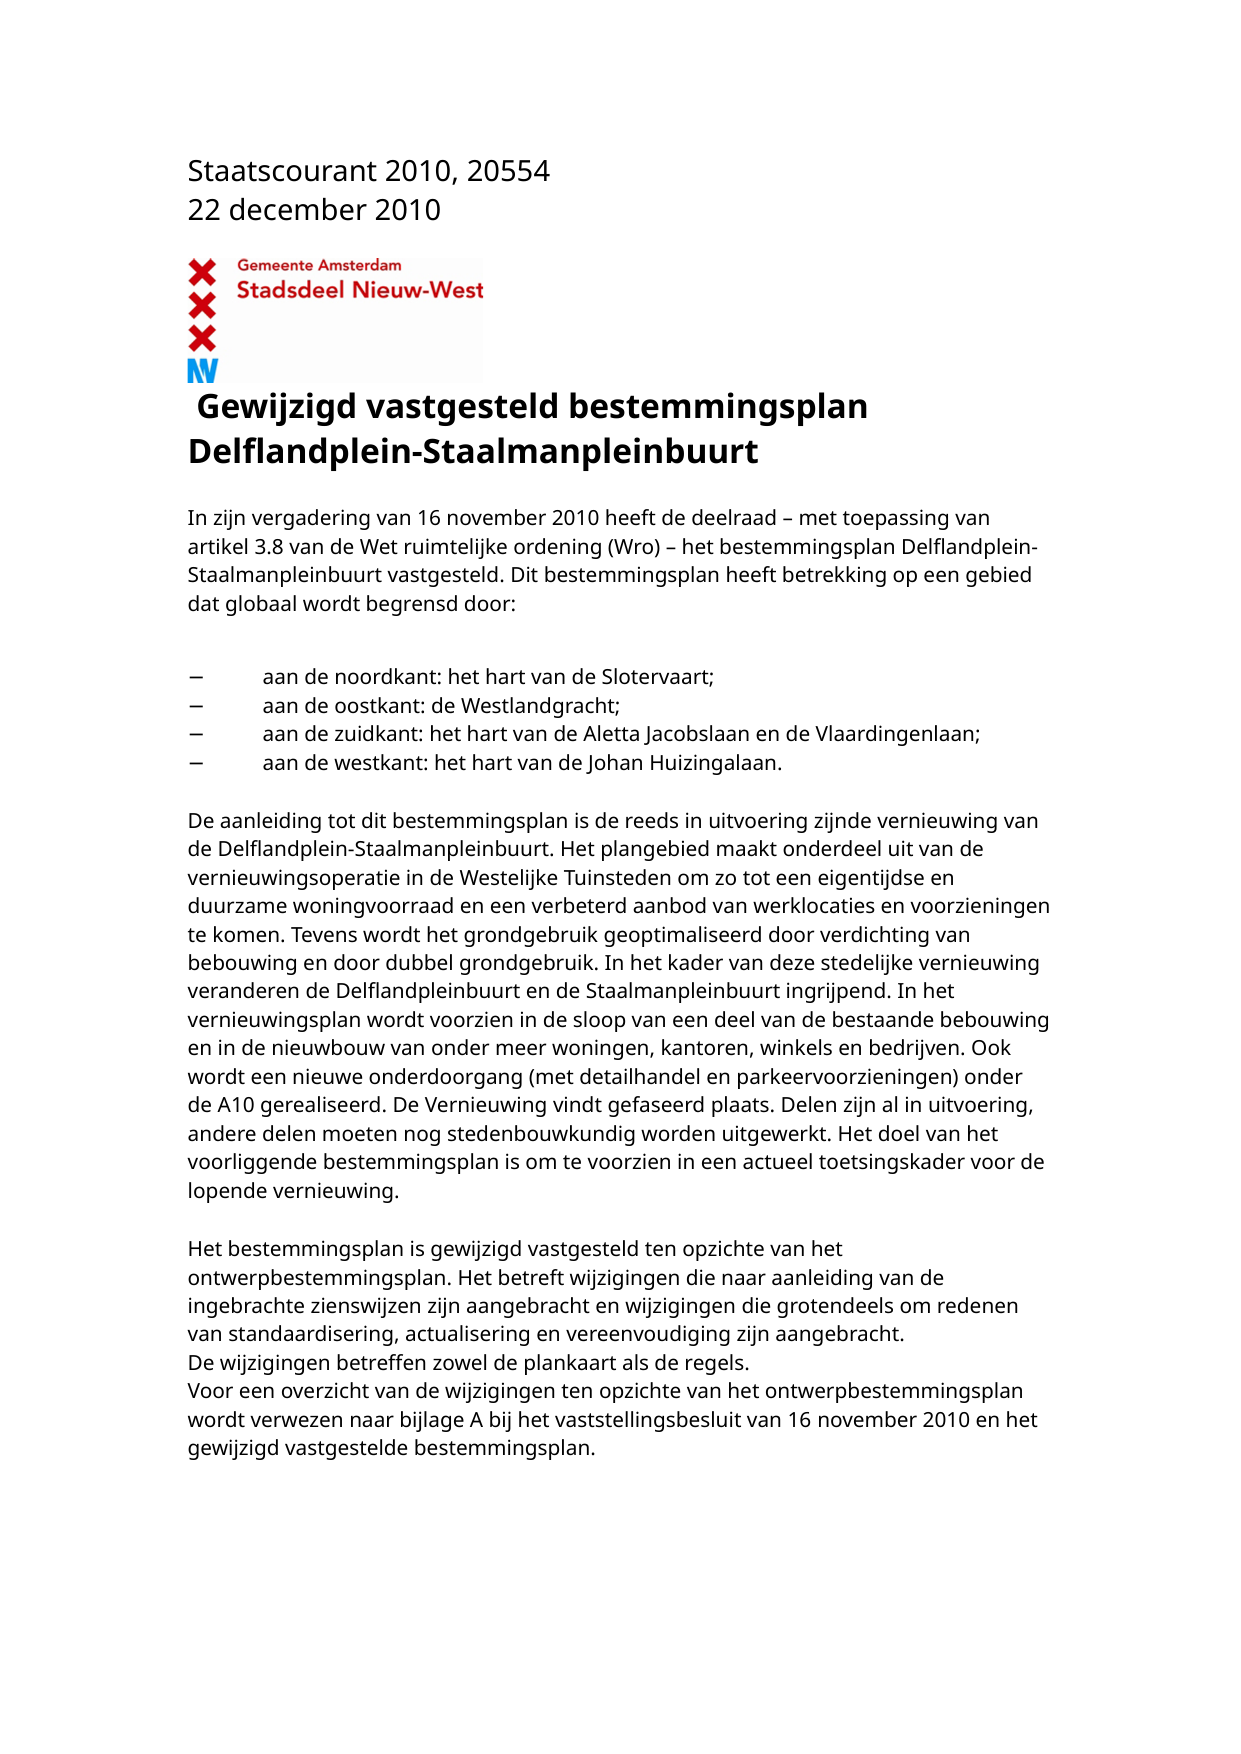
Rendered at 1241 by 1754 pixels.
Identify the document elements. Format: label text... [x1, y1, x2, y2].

text Het bestemmingsplan is gewijzigd vastgesteld ten opzichte van het ontwerpbestemmingsplan. Het betreft wijzigingen die naar aanleiding van de ingebrachte zienswijzen zijn aangebracht en wijzigingen die grotendeels om redenen van standaardisering, actualisering en vereenvoudiging zijn aangebracht. [187, 1234, 1053, 1348]
picture [187, 258, 484, 383]
text In zijn vergadering van 16 november 2010 heeft de deelraad – met toepassing van artikel 3.8 van de Wet ruimtelijke ordening (Wro) – het bestemmingsplan Delflandplein-Staalmanpleinbuurt vastgesteld. Dit bestemmingsplan heeft betrekking op een gebied dat globaal wordt begrensd door: [187, 503, 1053, 617]
list aan de noordkant: het hart van de Slotervaart; [187, 662, 1053, 691]
list aan de oostkant: de Westlandgracht; [187, 691, 1053, 719]
text De aanleiding tot dit bestemmingsplan is de reeds in uitvoering zijnde vernieuwing van de Delflandplein-Staalmanpleinbuurt. Het plangebied maakt onderdeel uit van de vernieuwingsoperatie in de Westelijke Tuinsteden om zo tot een eigentijdse en duurzame woningvoorraad en een verbeterd aanbod van werklocaties en voorzieningen te komen. Tevens wordt het grondgebruik geoptimaliseerd door verdichting van bebouwing en door dubbel grondgebruik. In het kader van deze stedelijke vernieuwing veranderen de Delflandpleinbuurt en de Staalmanpleinbuurt ingrijpend. In het vernieuwingsplan wordt voorzien in de sloop van een deel van de bestaande bebouwing en in de nieuwbouw van onder meer woningen, kantoren, winkels en bedrijven. Ook wordt een nieuwe onderdoorgang (met detailhandel en parkeervoorzieningen) onder de A10 gerealiseerd. De Vernieuwing vindt gefaseerd plaats. Delen zijn al in uitvoering, andere delen moeten nog stedenbouwkundig worden uitgewerkt. Het doel van het voorliggende bestemmingsplan is om te voorzien in een actueel toetsingskader voor de lopende vernieuwing. [187, 806, 1053, 1204]
text De wijzigingen betreffen zowel de plankaart als de regels. [187, 1348, 1053, 1376]
text 22 december 2010 [187, 190, 1053, 229]
text Staatscourant 2010, 20554 [187, 150, 1053, 190]
list aan de westkant: het hart van de Johan Huizingalaan. [187, 748, 1053, 776]
subtitle Gewijzigd vastgesteld bestemmingsplan Delflandplein-Staalmanpleinbuurt [187, 271, 1053, 473]
text Voor een overzicht van de wijzigingen ten opzichte van het ontwerpbestemmingsplan wordt verwezen naar bijlage A bij het vaststellingsbesluit van 16 november 2010 en het gewijzigd vastgestelde bestemmingsplan. [187, 1376, 1053, 1462]
list aan de zuidkant: het hart van de Aletta Jacobslaan en de Vlaardingenlaan; [187, 719, 1053, 748]
